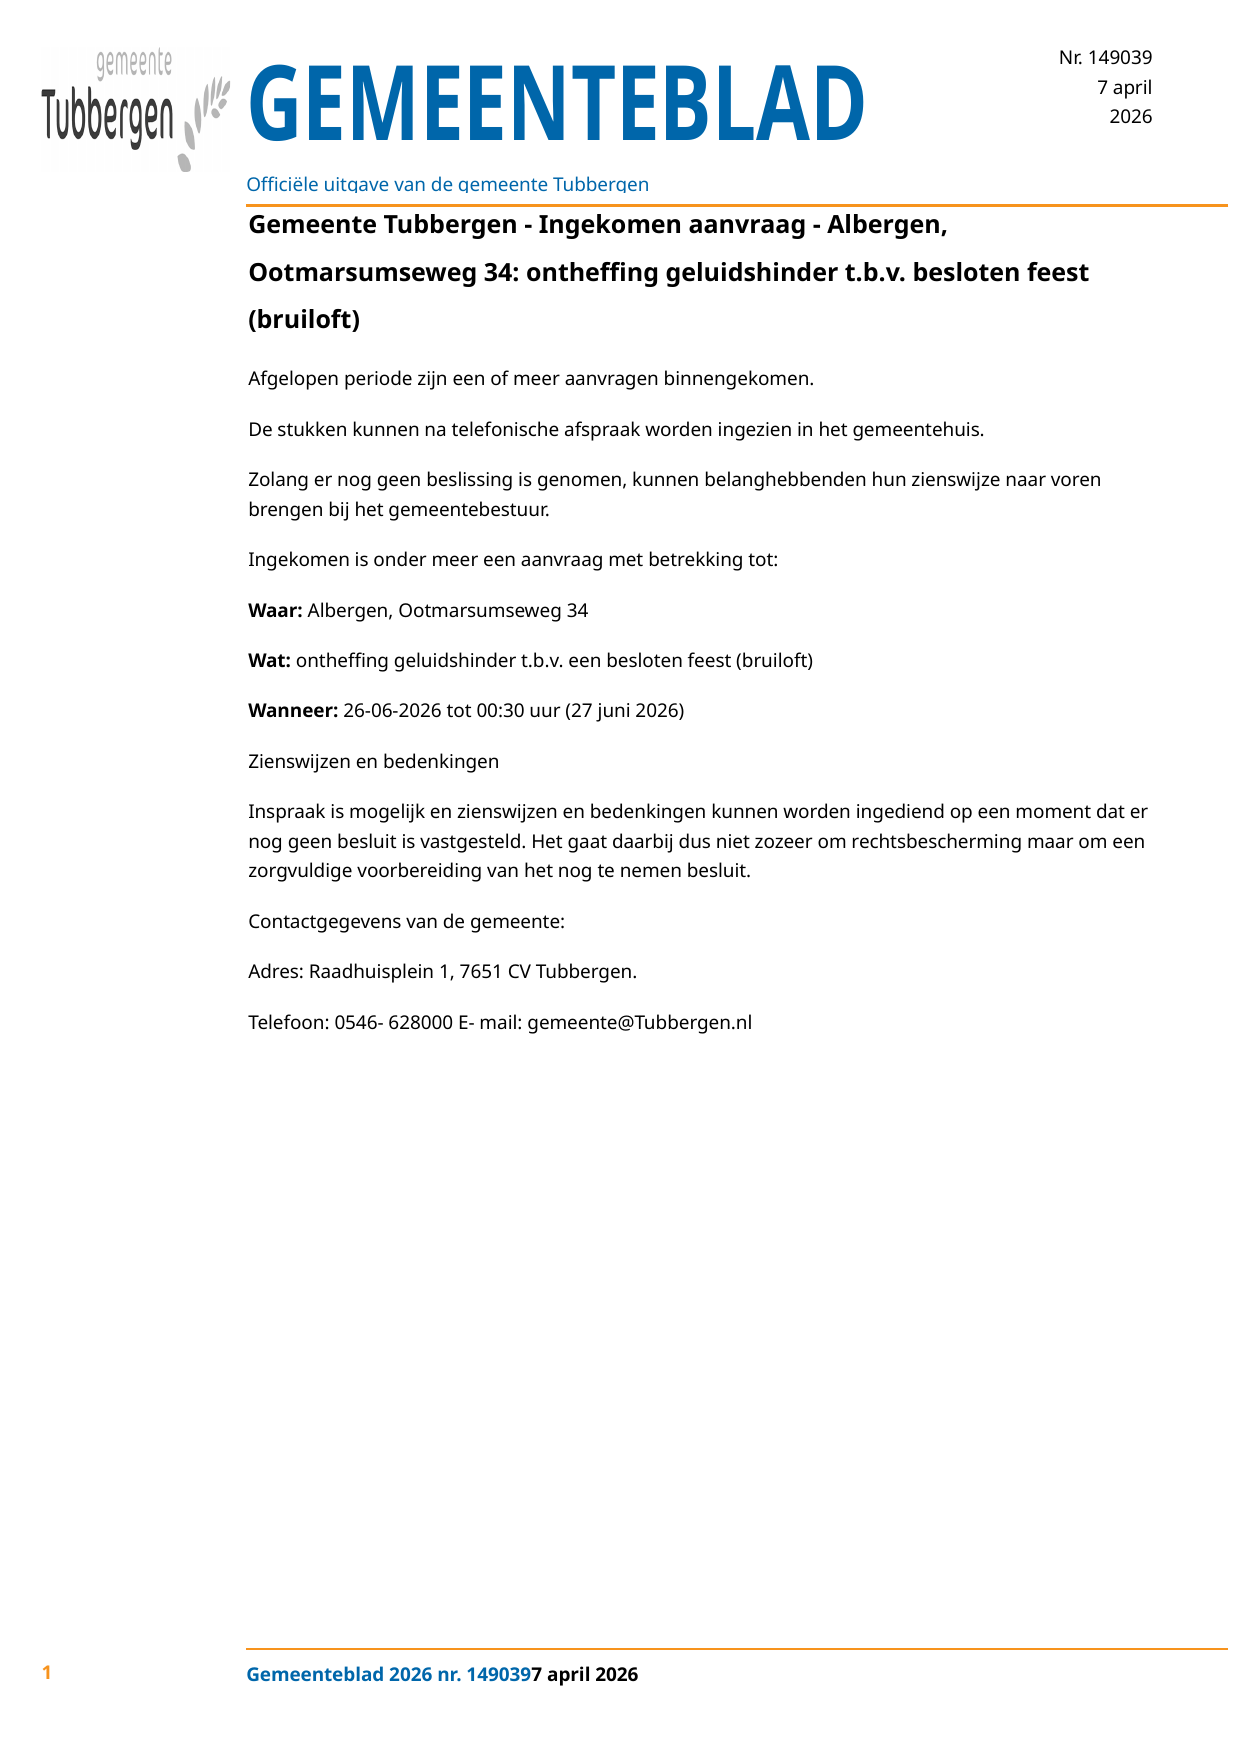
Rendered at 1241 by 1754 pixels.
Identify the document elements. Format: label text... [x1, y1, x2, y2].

text Wat: ontheffing geluidshinder t.b.v. een besloten feest (bruiloft) [248, 647, 1152, 673]
picture [41, 47, 231, 172]
text Contactgegevens van de gemeente: [248, 908, 1152, 934]
text Zienswijzen en bedenkingen [248, 748, 1152, 774]
text De stukken kunnen na telefonische afspraak worden ingezien in het gemeentehuis. [248, 416, 1152, 442]
text Waar: Albergen, Ootmarsumseweg 34 [248, 597, 1152, 622]
text Gemeente Tubbergen - Ingekomen aanvraag - Albergen, Ootmarsumseweg 34: ontheffing geluidshinder t.b.v. besloten feest (bruiloft) [248, 207, 1152, 336]
text Telefoon: 0546- 628000 E- mail: gemeente@Tubbergen.nl [248, 1009, 1152, 1034]
text Adres: Raadhuisplein 1, 7651 CV Tubbergen. [248, 958, 1152, 984]
text Inspraak is mogelijk en zienswijzen en bedenkingen kunnen worden ingediend op een moment dat er nog geen besluit is vastgesteld. Het gaat daarbij dus niet zozeer om rechtsbescherming maar om een zorgvuldige voorbereiding van het nog te nemen besluit. [248, 798, 1152, 883]
text Ingekomen is onder meer een aanvraag met betrekking tot: [248, 546, 1152, 572]
text Zolang er nog geen beslissing is genomen, kunnen belanghebbenden hun zienswijze naar voren brengen bij het gemeentebestuur. [248, 466, 1152, 522]
text Afgelopen periode zijn een of meer aanvragen binnengekomen. [248, 366, 1152, 391]
text Wanneer: 26-06-2026 tot 00:30 uur (27 juni 2026) [248, 698, 1152, 723]
